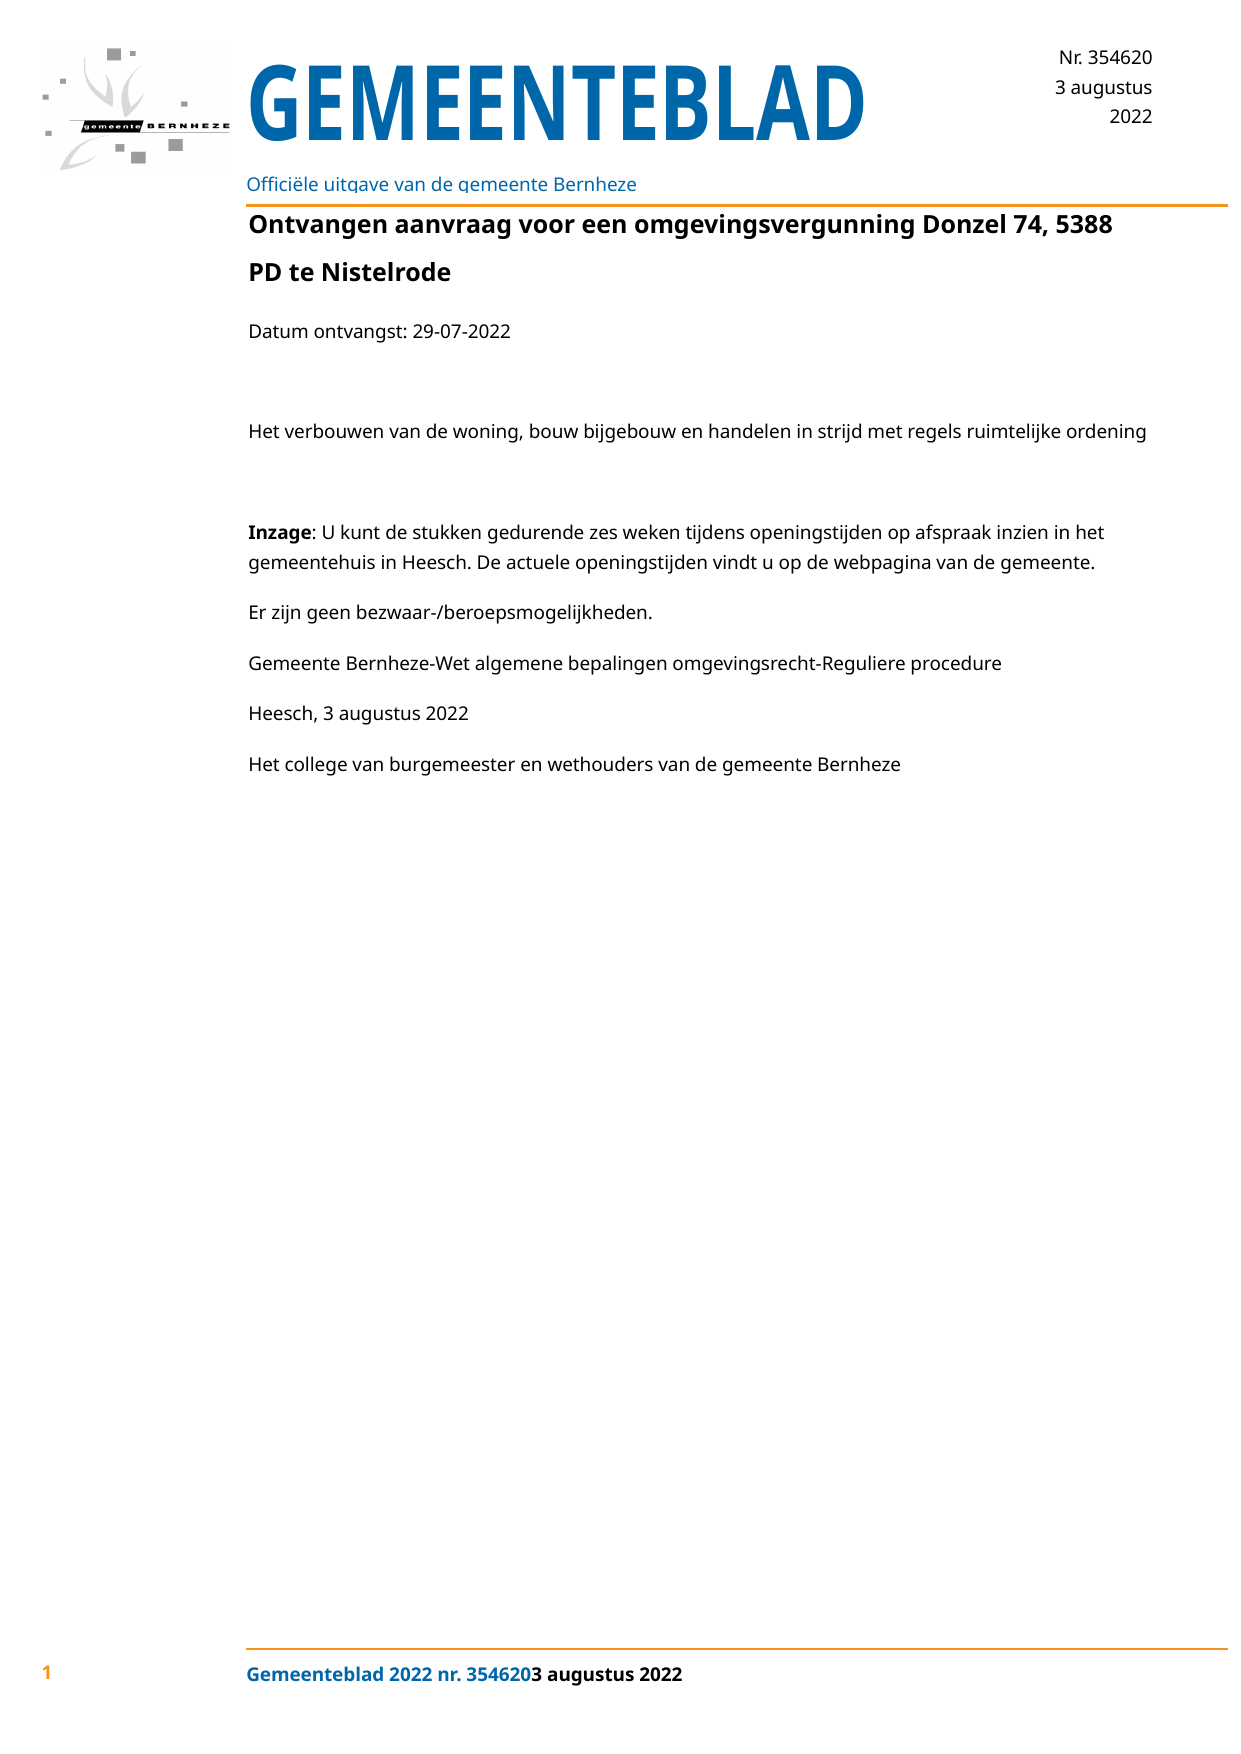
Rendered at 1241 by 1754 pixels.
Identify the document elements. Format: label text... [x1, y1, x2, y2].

text Het college van burgemeester en wethouders van de gemeente Bernheze [248, 751, 1152, 777]
picture [41, 47, 231, 172]
text Inzage: U kunt de stukken gedurende zes weken tijdens openingstijden op afspraak inzien in het gemeentehuis in Heesch. De actuele openingstijden vindt u op de webpagina van de gemeente. [248, 519, 1152, 575]
text Heesch, 3 augustus 2022 [248, 700, 1152, 726]
text Er zijn geen bezwaar-/beroepsmogelijkheden. [248, 599, 1152, 625]
text Ontvangen aanvraag voor een omgevingsvergunning Donzel 74, 5388 PD te Nistelrode [248, 207, 1152, 288]
text Het verbouwen van de woning, bouw bijgebouw en handelen in strijd met regels ruimtelijke ordening [248, 419, 1152, 444]
text Datum ontvangst: 29-07-2022 [248, 318, 1152, 344]
text Gemeente Bernheze-Wet algemene bepalingen omgevingsrecht-Reguliere procedure [248, 650, 1152, 676]
